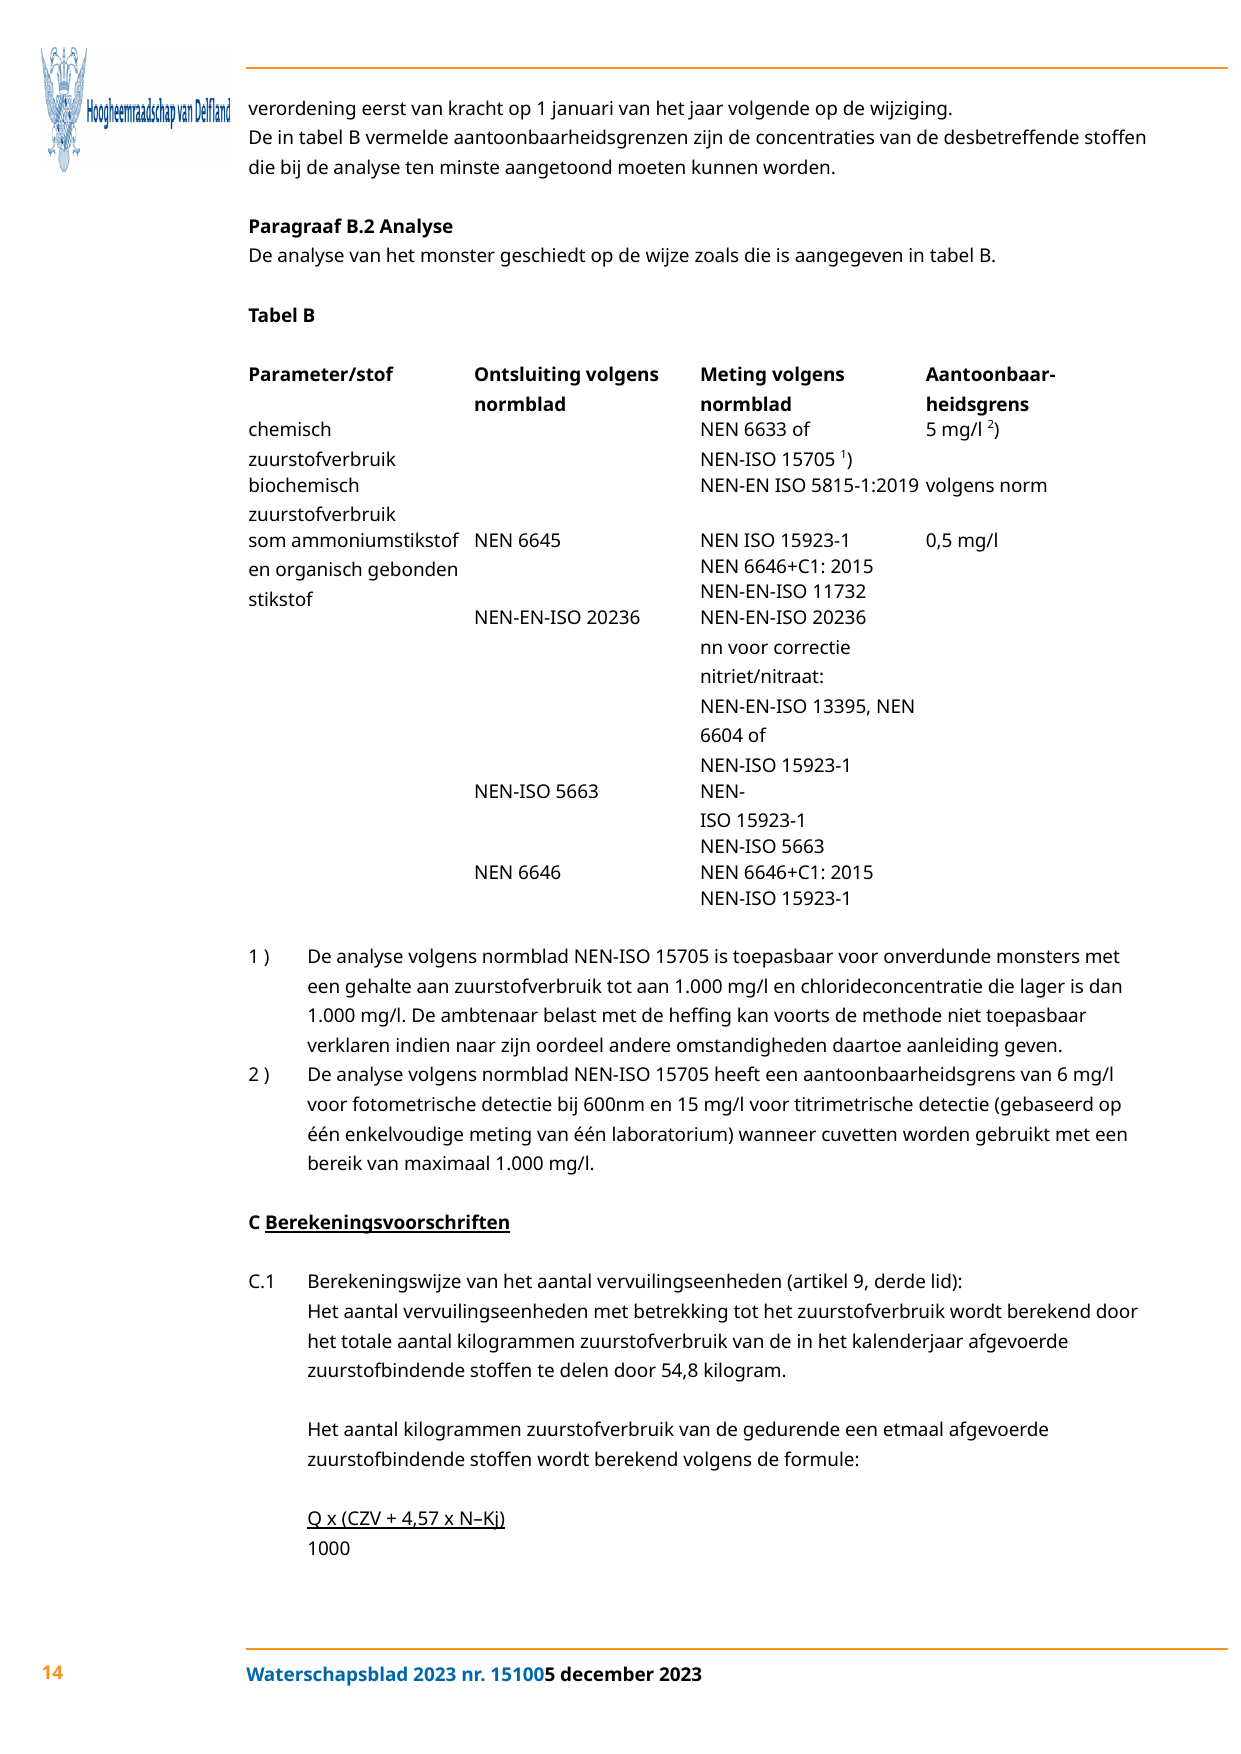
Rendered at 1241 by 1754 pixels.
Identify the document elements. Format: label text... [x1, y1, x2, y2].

table_cell chemisch zuurstofverbruik [248, 416, 474, 472]
table_cell 0,5 mg/l [926, 527, 1152, 910]
table_cell NEN- ISO 15923-1 [700, 778, 926, 833]
table_cell NEN-ISO 5663 [474, 778, 700, 859]
table_cell 5 mg/l 2) [926, 416, 1152, 472]
table_cell NEN-EN ISO 5815-1:2019 [700, 472, 926, 527]
text Tabel B [248, 302, 1152, 328]
list Berekeningswijze van het aantal vervuilingseenheden (artikel 9, derde lid): [248, 1269, 1152, 1294]
table_cell NEN-ISO 15923-1 [700, 885, 926, 910]
table_cell som ammoniumstikstof en organisch gebonden stikstof [248, 527, 474, 910]
table_cell NEN-ISO 5663 [700, 833, 926, 859]
list Q x (CZV + 4,57 x N–Kj) [248, 1505, 1152, 1531]
table_cell NEN ISO 15923-1 [700, 527, 926, 553]
list 1000 [248, 1535, 1152, 1561]
table_cell NEN-EN-ISO 20236 [474, 604, 700, 778]
table_cell NEN 6646 [474, 859, 700, 910]
table_cell NEN-EN-ISO 11732 [700, 579, 926, 604]
table_cell NEN 6646+C1: 2015 [700, 553, 926, 578]
table_cell NEN 6633 of NEN-ISO 15705 1) [700, 416, 926, 472]
table_cell [474, 416, 700, 472]
table_header Aantoonbaar- heidsgrens [926, 361, 1152, 416]
table_cell biochemisch zuurstofverbruik [248, 472, 474, 527]
list Het aantal vervuilingseenheden met betrekking tot het zuurstofverbruik wordt berekend door het totale aantal kilogrammen zuurstofverbruik van de in het kalenderjaar afgevoerde zuurstofbindende stoffen te delen door 54,8 kilogram. [248, 1298, 1152, 1383]
table_cell volgens norm [926, 472, 1152, 527]
table_cell [474, 472, 700, 527]
text De in tabel B vermelde aantoonbaarheidsgrenzen zijn de concentraties van de desbetreffende stoffen die bij de analyse ten minste aangetoond moeten kunnen worden. [248, 124, 1152, 180]
table_cell NEN-EN-ISO 20236 nn voor correctie nitriet/nitraat: NEN-EN-ISO 13395, NEN 6604 of NEN-ISO 15923-1 [700, 604, 926, 778]
text C Berekeningsvoorschriften [248, 1209, 1152, 1235]
picture [41, 47, 231, 172]
table_cell NEN 6646+C1: 2015 [700, 859, 926, 885]
table_cell NEN 6645 [474, 527, 700, 604]
text Paragraaf B.2 Analyse [248, 213, 1152, 239]
list Het aantal kilogrammen zuurstofverbruik van de gedurende een etmaal afgevoerde zuurstofbindende stoffen wordt berekend volgens de formule: [248, 1417, 1152, 1472]
list De analyse volgens normblad NEN-ISO 15705 is toepasbaar voor onverdunde monsters met een gehalte aan zuurstofverbruik tot aan 1.000 mg/l en chlorideconcentratie die lager is dan 1.000 mg/l. De ambtenaar belast met de heffing kan voorts de methode niet toepasbaar verklaren indien naar zijn oordeel andere omstandigheden daartoe aanleiding geven. [248, 943, 1152, 1058]
list De analyse volgens normblad NEN-ISO 15705 heeft een aantoonbaarheidsgrens van 6 mg/l voor fotometrische detectie bij 600nm en 15 mg/l voor titrimetrische detectie (gebaseerd op één enkelvoudige meting van één laboratorium) wanneer cuvetten worden gebruikt met een bereik van maximaal 1.000 mg/l. [248, 1062, 1152, 1176]
table_header Meting volgens normblad [700, 361, 926, 416]
text verordening eerst van kracht op 1 januari van het jaar volgende op de wijziging. [248, 95, 1152, 121]
table_header Parameter/stof [248, 361, 474, 416]
table_header Ontsluiting volgens normblad [474, 361, 700, 416]
text De analyse van het monster geschiedt op de wijze zoals die is aangegeven in tabel B. [248, 243, 1152, 268]
